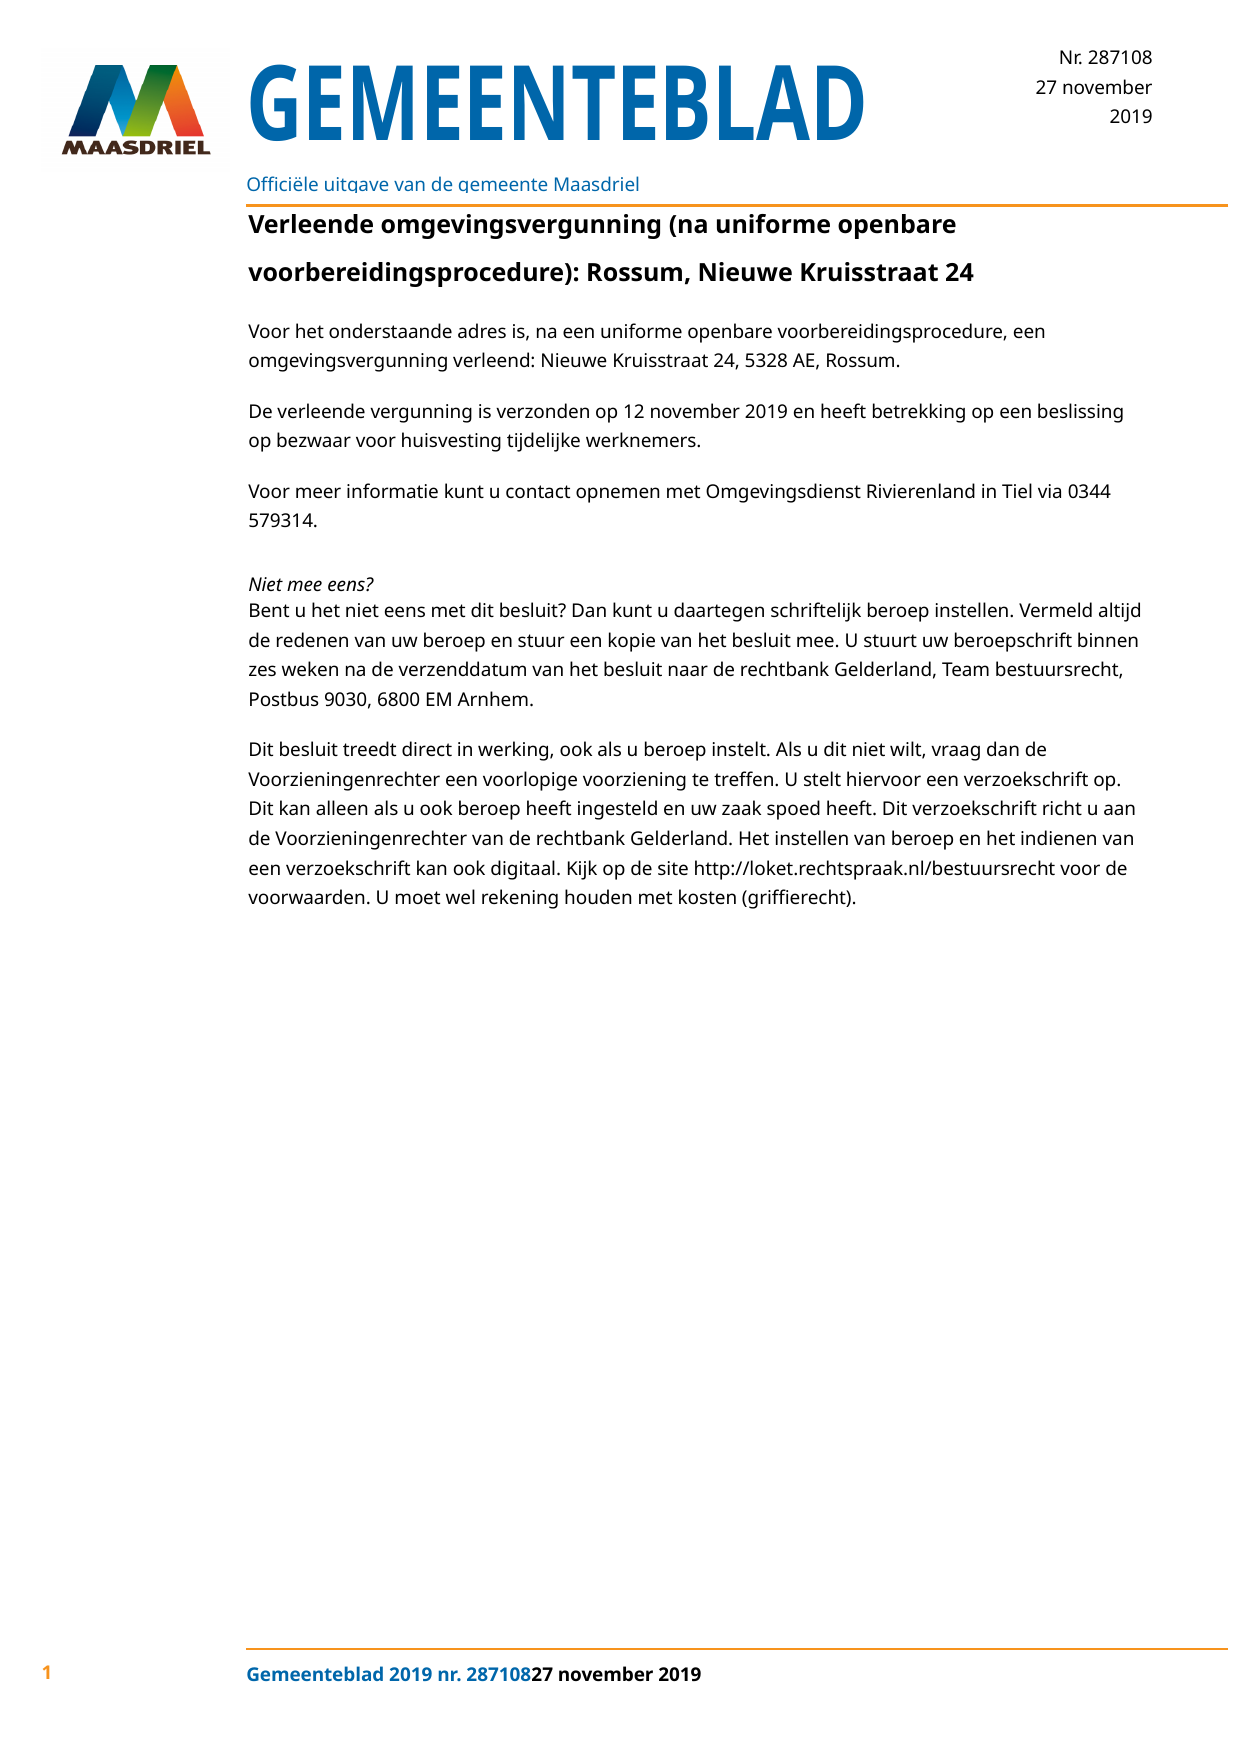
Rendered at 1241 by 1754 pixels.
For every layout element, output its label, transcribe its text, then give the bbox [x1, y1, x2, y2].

text Voor het onderstaande adres is, na een uniforme openbare voorbereidingsprocedure, een omgevingsvergunning verleend: Nieuwe Kruisstraat 24, 5328 AE, Rossum. [248, 318, 1152, 373]
text Dit besluit treedt direct in werking, ook als u beroep instelt. Als u dit niet wilt, vraag dan de Voorzieningenrechter een voorlopige voorziening te treffen. U stelt hiervoor een verzoekschrift op. Dit kan alleen als u ook beroep heeft ingesteld en uw zaak spoed heeft. Dit verzoekschrift richt u aan de Voorzieningenrechter van de rechtbank Gelderland. Het instellen van beroep en het indienen van een verzoekschrift kan ook digitaal. Kijk op de site http://loket.rechtspraak.nl/bestuursrecht voor de voorwaarden. U moet wel rekening houden met kosten (griffierecht). [248, 736, 1152, 910]
text De verleende vergunning is verzonden op 12 november 2019 en heeft betrekking op een beslissing op bezwaar voor huisvesting tijdelijke werknemers. [248, 398, 1152, 453]
text Verleende omgevingsvergunning (na uniforme openbare voorbereidingsprocedure): Rossum, Nieuwe Kruisstraat 24 [248, 207, 1152, 288]
text Voor meer informatie kunt u contact opnemen met Omgevingsdienst Rivierenland in Tiel via 0344 579314. [248, 478, 1152, 533]
picture [41, 47, 231, 172]
text Bent u het niet eens met dit besluit? Dan kunt u daartegen schriftelijk beroep instellen. Vermeld altijd de redenen van uw beroep en stuur een kopie van het besluit mee. U stuurt uw beroepschrift binnen zes weken na de verzenddatum van het besluit naar de rechtbank Gelderland, Team bestuursrecht, Postbus 9030, 6800 EM Arnhem. [248, 597, 1152, 712]
text Niet mee eens? [248, 571, 1152, 597]
